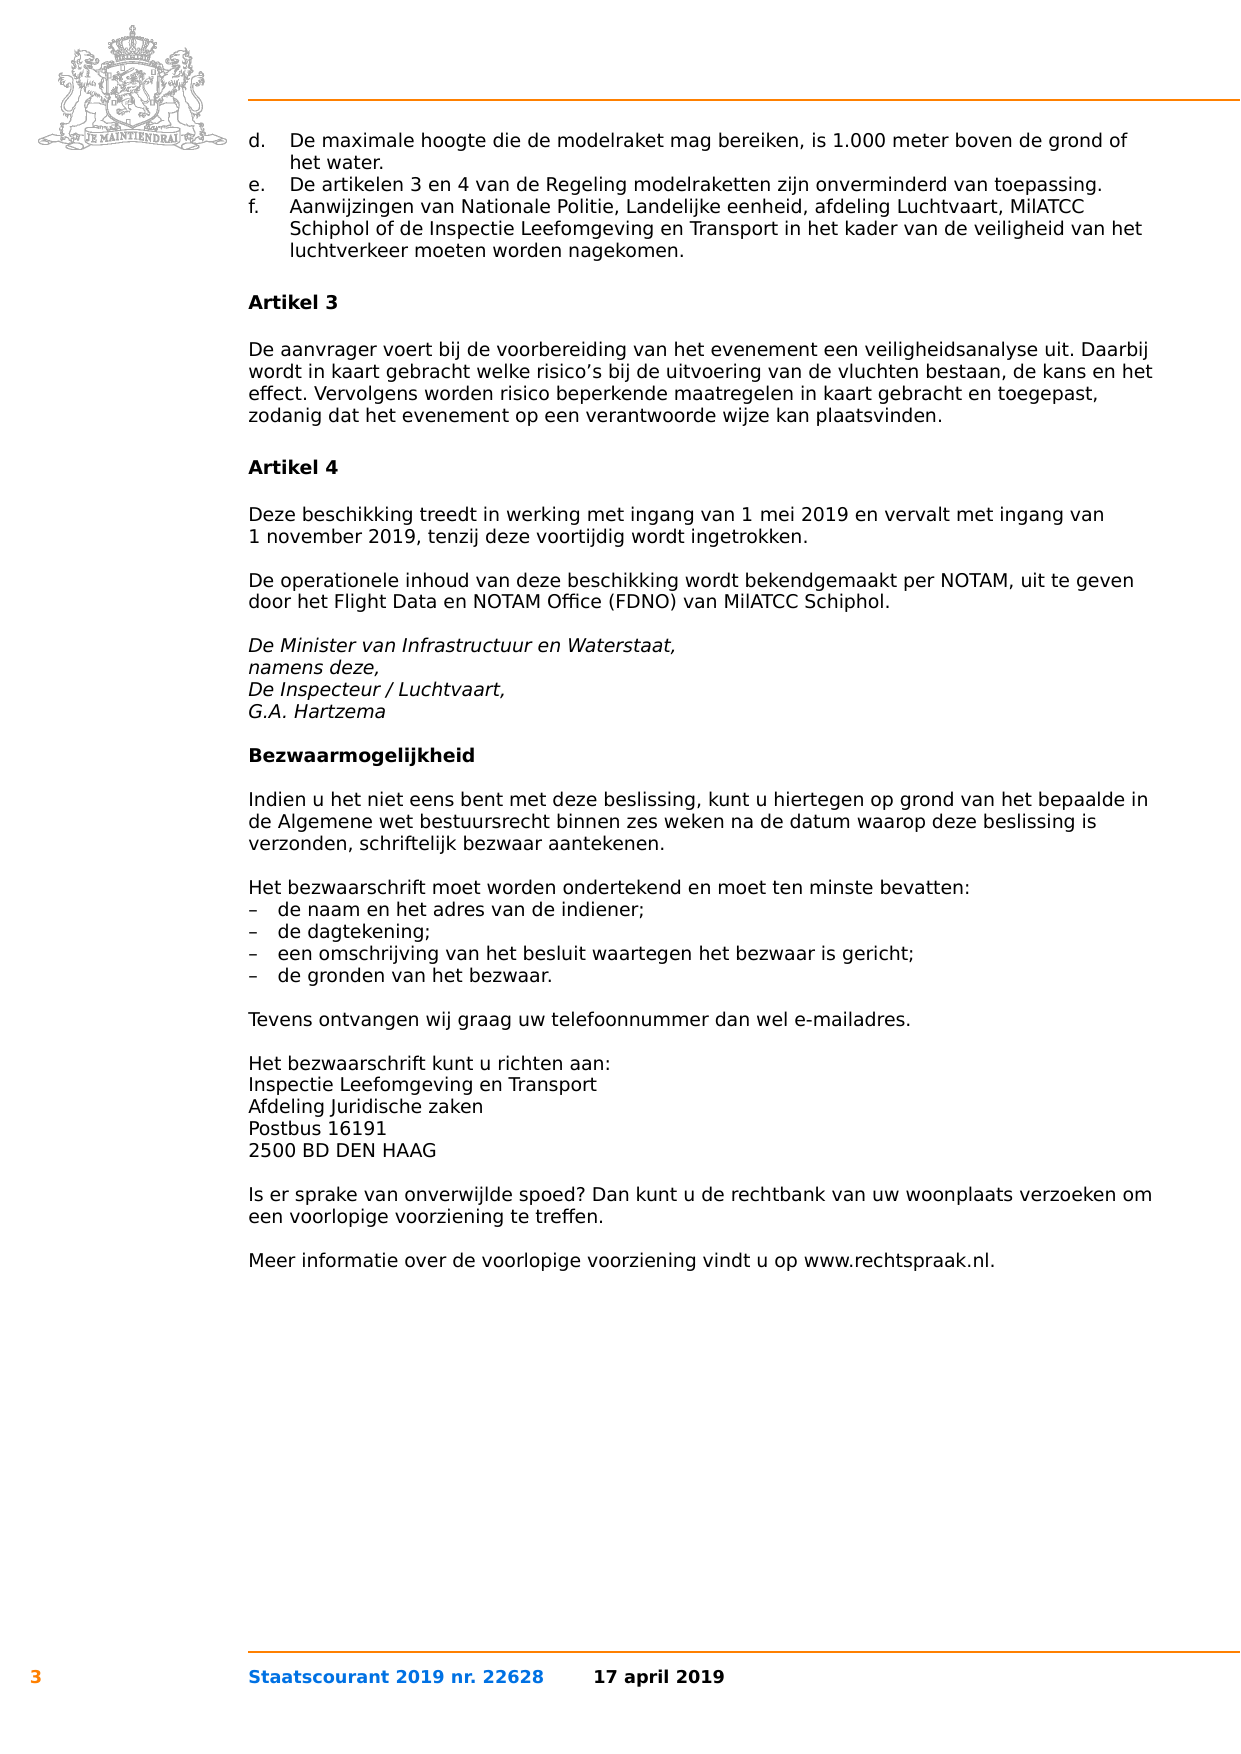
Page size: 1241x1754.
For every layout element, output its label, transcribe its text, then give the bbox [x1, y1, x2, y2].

text De aanvrager voert bij de voorbereiding van het evenement een veiligheidsanalyse uit. Daarbij wordt in kaart gebracht welke risico’s bij de uitvoering van de vluchten bestaan, de kans en het effect. Vervolgens worden risico beperkende maatregelen in kaart gebracht en toegepast, zodanig dat het evenement op een verantwoorde wijze kan plaatsvinden. [248, 339, 1163, 427]
text d. De maximale hoogte die de modelraket mag bereiken, is 1.000 meter boven de grond of het water. [248, 130, 1163, 174]
text Indien u het niet eens bent met deze beslissing, kunt u hiertegen op grond van het bepaalde in de Algemene wet bestuursrecht binnen zes weken na de datum waarop deze beslissing is verzonden, schriftelijk bezwaar aantekenen. [248, 789, 1163, 855]
text Afdeling Juridische zaken [248, 1096, 1163, 1118]
text Postbus 16191 [248, 1118, 1163, 1140]
text Bezwaarmogelijkheid [248, 745, 1163, 767]
text Is er sprake van onverwijlde spoed? Dan kunt u de rechtbank van uw woonplaats verzoeken om een voorlopige voorziening te treffen. [248, 1184, 1163, 1228]
text Het bezwaarschrift moet worden ondertekend en moet ten minste bevatten: [248, 877, 1163, 899]
text e. De artikelen 3 en 4 van de Regeling modelraketten zijn onverminderd van toepassing. [248, 174, 1163, 196]
text De operationele inhoud van deze beschikking wordt bekendgemaakt per NOTAM, uit te geven door het Flight Data en NOTAM Office (FDNO) van MilATCC Schiphol. [248, 569, 1163, 613]
text Meer informatie over de voorlopige voorziening vindt u op www.rechtspraak.nl. [248, 1250, 1163, 1272]
text – de naam en het adres van de indiener; [248, 899, 1163, 921]
text – een omschrijving van het besluit waartegen het bezwaar is gericht; [248, 943, 1163, 965]
subtitle Artikel 4 [248, 457, 1163, 479]
text – de gronden van het bezwaar. [248, 965, 1163, 987]
text 2500 BD DEN HAAG [248, 1140, 1163, 1162]
text Deze beschikking treedt in werking met ingang van 1 mei 2019 en vervalt met ingang van 1 november 2019, tenzij deze voortijdig wordt ingetrokken. [248, 504, 1163, 548]
text Het bezwaarschrift kunt u richten aan: [248, 1052, 1163, 1074]
picture [38, 25, 227, 150]
text Tevens ontvangen wij graag uw telefoonnummer dan wel e-mailadres. [248, 1008, 1163, 1031]
text De Minister van Infrastructuur en Waterstaat, namens deze, De Inspecteur / Luchtvaart, G.A. Hartzema [248, 635, 1163, 723]
text f. Aanwijzingen van Nationale Politie, Landelijke eenheid, afdeling Luchtvaart, MilATCC Schiphol of de Inspectie Leefomgeving en Transport in het kader van de veiligheid van het luchtverkeer moeten worden nagekomen. [248, 196, 1163, 262]
text – de dagtekening; [248, 921, 1163, 943]
subtitle Artikel 3 [248, 292, 1163, 314]
text Inspectie Leefomgeving en Transport [248, 1074, 1163, 1096]
